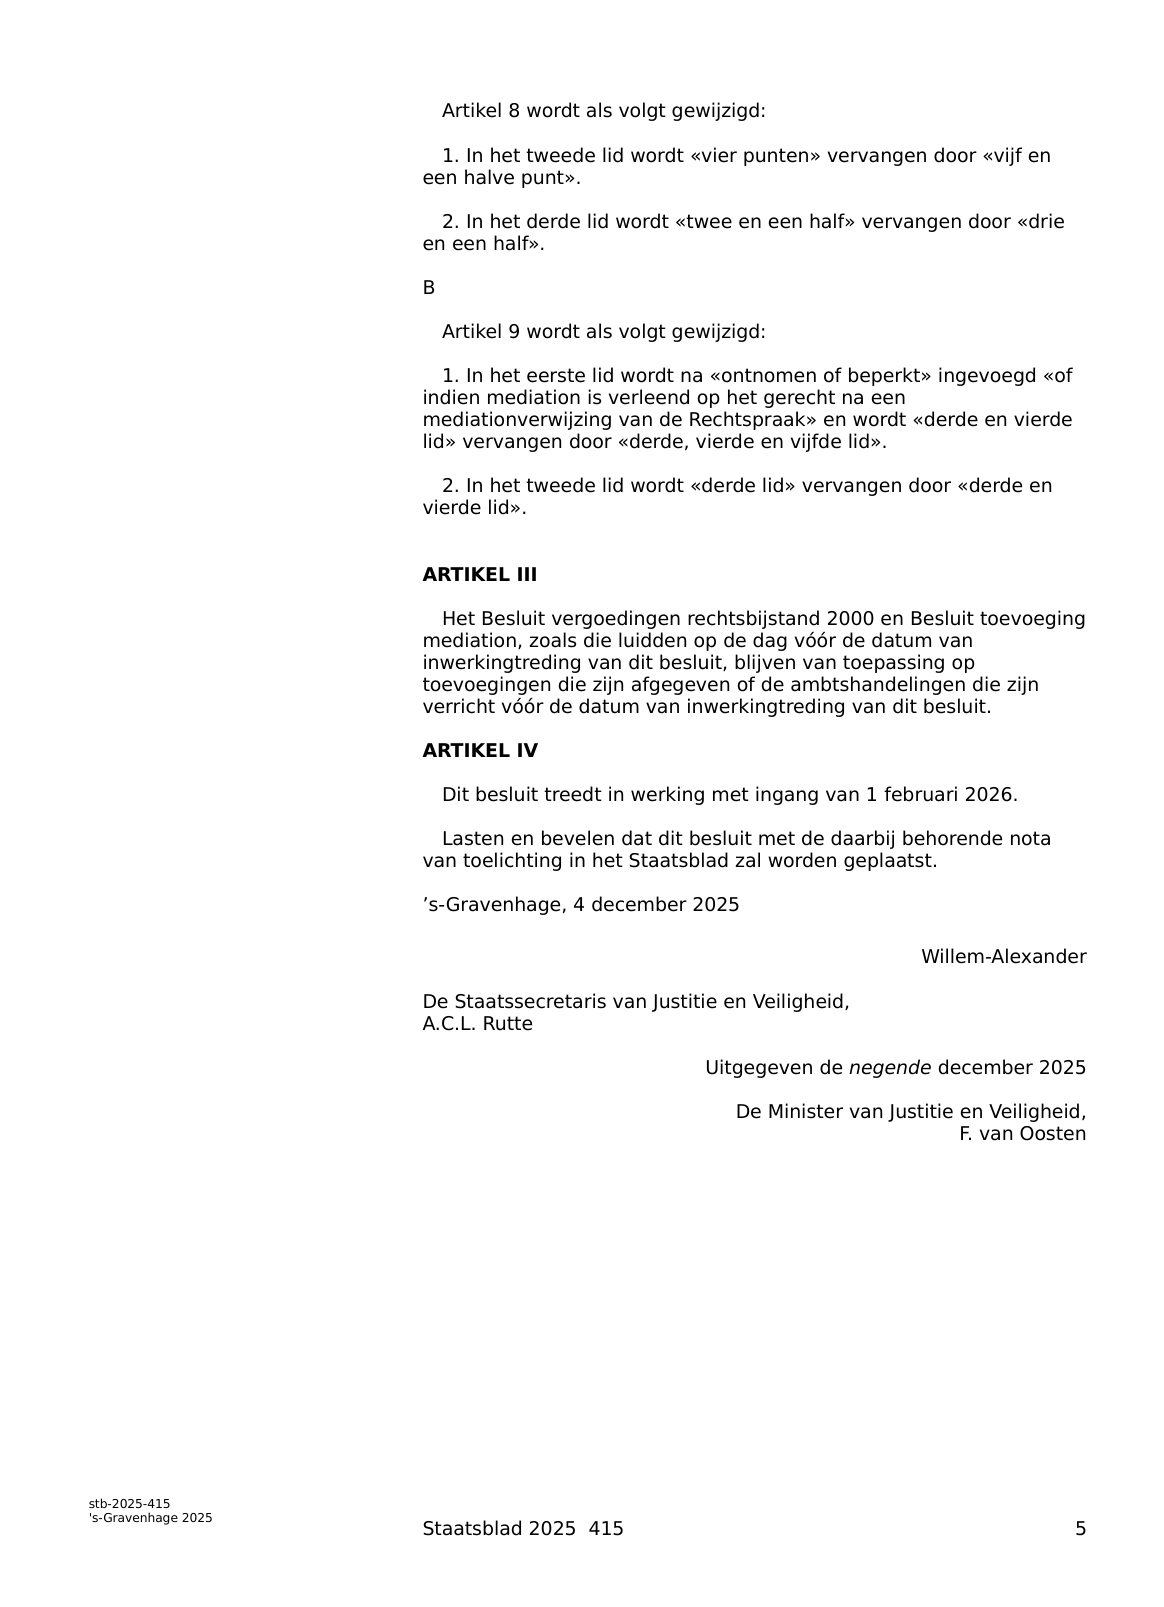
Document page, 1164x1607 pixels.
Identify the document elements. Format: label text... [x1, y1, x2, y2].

text 1. In het tweede lid wordt «vier punten» vervangen door «vijf en een halve punt». [422, 144, 1087, 188]
text Willem-Alexander [422, 946, 1087, 968]
text 's-Gravenhage 2025 [88, 1511, 323, 1525]
text Het Besluit vergoedingen rechtsbijstand 2000 en Besluit toevoeging mediation, zoals die luidden op de dag vóór de datum van inwerkingtreding van dit besluit, blijven van toepassing op toevoegingen die zijn afgegeven of de ambtshandelingen die zijn verricht vóór de datum van inwerkingtreding van dit besluit. [422, 608, 1087, 718]
text Dit besluit treedt in werking met ingang van 1 februari 2026. [422, 784, 1087, 806]
text ’s-Gravenhage, 4 december 2025 [422, 894, 1087, 916]
text Lasten en bevelen dat dit besluit met de daarbij behorende nota van toelichting in het Staatsblad zal worden geplaatst. [422, 828, 1087, 872]
subtitle ARTIKEL IV [422, 740, 1087, 762]
text stb-2025-415 [88, 1497, 323, 1511]
subtitle ARTIKEL III [422, 564, 1087, 586]
text Artikel 9 wordt als volgt gewijzigd: [422, 321, 1087, 343]
text De Staatssecretaris van Justitie en Veiligheid, A.C.L. Rutte [422, 991, 1087, 1034]
text 1. In het eerste lid wordt na «ontnomen of beperkt» ingevoegd «of indien mediation is verleend op het gerecht na een mediationverwijzing van de Rechtspraak» en wordt «derde en vierde lid» vervangen door «derde, vierde en vijfde lid». [422, 365, 1087, 453]
text De Minister van Justitie en Veiligheid, F. van Oosten [422, 1101, 1087, 1145]
text 2. In het tweede lid wordt «derde lid» vervangen door «derde en vierde lid». [422, 475, 1087, 519]
text 2. In het derde lid wordt «twee en een half» vervangen door «drie en een half». [422, 211, 1087, 255]
text Artikel 8 wordt als volgt gewijzigd: [422, 100, 1087, 122]
text Uitgegeven de negende december 2025 [422, 1057, 1087, 1079]
text B [422, 277, 1087, 299]
